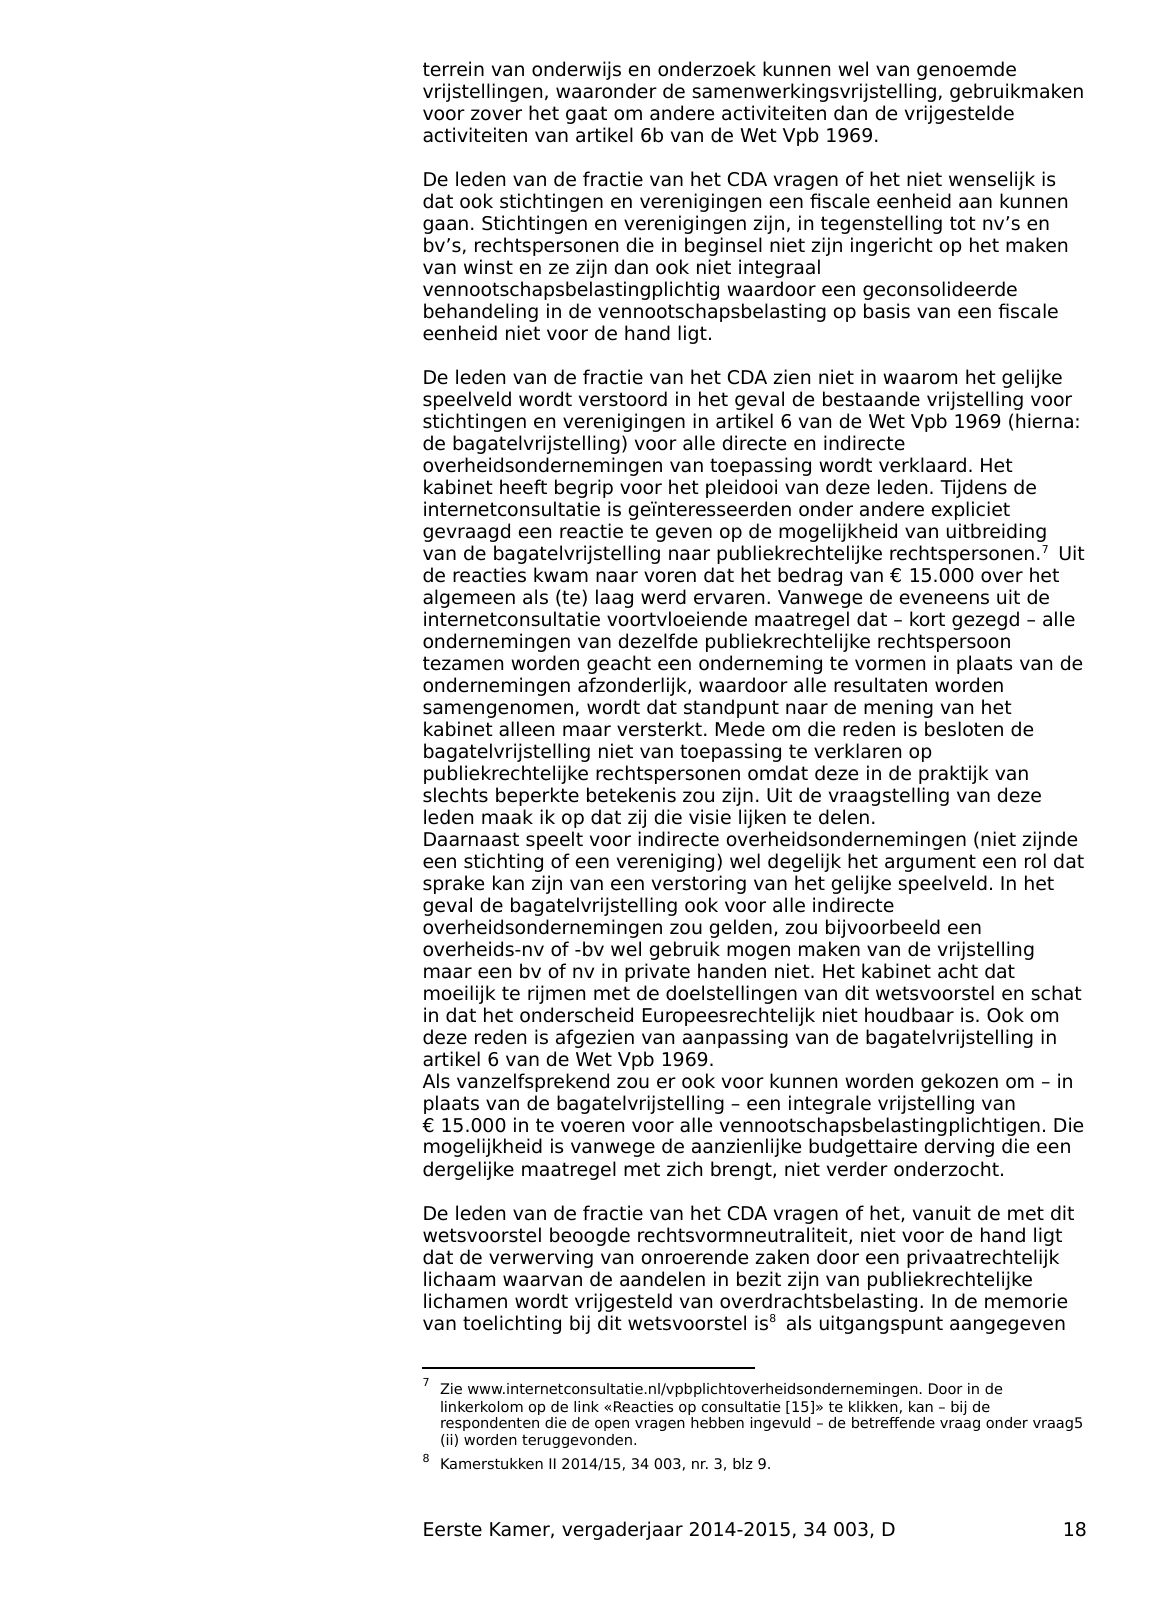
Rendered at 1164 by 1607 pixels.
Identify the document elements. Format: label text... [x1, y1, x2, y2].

text De leden van de fractie van het CDA zien niet in waarom het gelijke speelveld wordt verstoord in het geval de bestaande vrijstelling voor stichtingen en verenigingen in artikel 6 van de Wet Vpb 1969 (hierna: de bagatelvrijstelling) voor alle directe en indirecte overheidsondernemingen van toepassing wordt verklaard. Het kabinet heeft begrip voor het pleidooi van deze leden. Tijdens de internetconsultatie is geïnteresseerden onder andere expliciet gevraagd een reactie te geven op de mogelijkheid van uitbreiding van de bagatelvrijstelling naar publiekrechtelijke rechtspersonen. Uit de reacties kwam naar voren dat het bedrag van € 15.000 over het algemeen als (te) laag werd ervaren. Vanwege de eveneens uit de internetconsultatie voortvloeiende maatregel dat – kort gezegd – alle ondernemingen van dezelfde publiekrechtelijke rechtspersoon tezamen worden geacht een onderneming te vormen in plaats van de ondernemingen afzonderlijk, waardoor alle resultaten worden samengenomen, wordt dat standpunt naar de mening van het kabinet alleen maar versterkt. Mede om die reden is besloten de bagatelvrijstelling niet van toepassing te verklaren op publiekrechtelijke rechtspersonen omdat deze in de praktijk van slechts beperkte betekenis zou zijn. Uit de vraagstelling van deze leden maak ik op dat zij die visie lijken te delen. [422, 367, 1087, 829]
text Zie www.internetconsultatie.nl/vpbplichtoverheidsondernemingen. Door in de linkerkolom op de link «Reacties op consultatie [15]» te klikken, kan – bij de respondenten die de open vragen hebben ingevuld – de betreffende vraag onder vraag5 (ii) worden teruggevonden. [422, 1377, 1087, 1449]
text De leden van de fractie van het CDA vragen of het niet wenselijk is dat ook stichtingen en verenigingen een fiscale eenheid aan kunnen gaan. Stichtingen en verenigingen zijn, in tegenstelling tot nv’s en bv’s, rechtspersonen die in beginsel niet zijn ingericht op het maken van winst en ze zijn dan ook niet integraal vennootschapsbelastingplichtig waardoor een geconsolideerde behandeling in de vennootschapsbelasting op basis van een fiscale eenheid niet voor de hand ligt. [422, 169, 1087, 345]
text Daarnaast speelt voor indirecte overheidsondernemingen (niet zijnde een stichting of een vereniging) wel degelijk het argument een rol dat sprake kan zijn van een verstoring van het gelijke speelveld. In het geval de bagatelvrijstelling ook voor alle indirecte overheidsondernemingen zou gelden, zou bijvoorbeeld een overheids-nv of -bv wel gebruik mogen maken van de vrijstelling maar een bv of nv in private handen niet. Het kabinet acht dat moeilijk te rijmen met de doelstellingen van dit wetsvoorstel en schat in dat het onderscheid Europeesrechtelijk niet houdbaar is. Ook om deze reden is afgezien van aanpassing van de bagatelvrijstelling in artikel 6 van de Wet Vpb 1969. [422, 829, 1087, 1071]
text terrein van onderwijs en onderzoek kunnen wel van genoemde vrijstellingen, waaronder de samenwerkingsvrijstelling, gebruikmaken voor zover het gaat om andere activiteiten dan de vrijgestelde activiteiten van artikel 6b van de Wet Vpb 1969. [422, 59, 1087, 147]
text De leden van de fractie van het CDA vragen of het, vanuit de met dit wetsvoorstel beoogde rechtsvormneutraliteit, niet voor de hand ligt dat de verwerving van onroerende zaken door een privaatrechtelijk lichaam waarvan de aandelen in bezit zijn van publiekrechtelijke lichamen wordt vrijgesteld van overdrachtsbelasting. In de memorie van toelichting bij dit wetsvoorstel is als uitgangspunt aangegeven [422, 1203, 1087, 1334]
text Als vanzelfsprekend zou er ook voor kunnen worden gekozen om – in plaats van de bagatelvrijstelling – een integrale vrijstelling van € 15.000 in te voeren voor alle vennootschapsbelastingplichtigen. Die mogelijkheid is vanwege de aanzienlijke budgettaire derving die een dergelijke maatregel met zich brengt, niet verder onderzocht. [422, 1071, 1087, 1180]
text Kamerstukken II 2014/15, 34 003, nr. 3, blz 9. [422, 1452, 1087, 1474]
